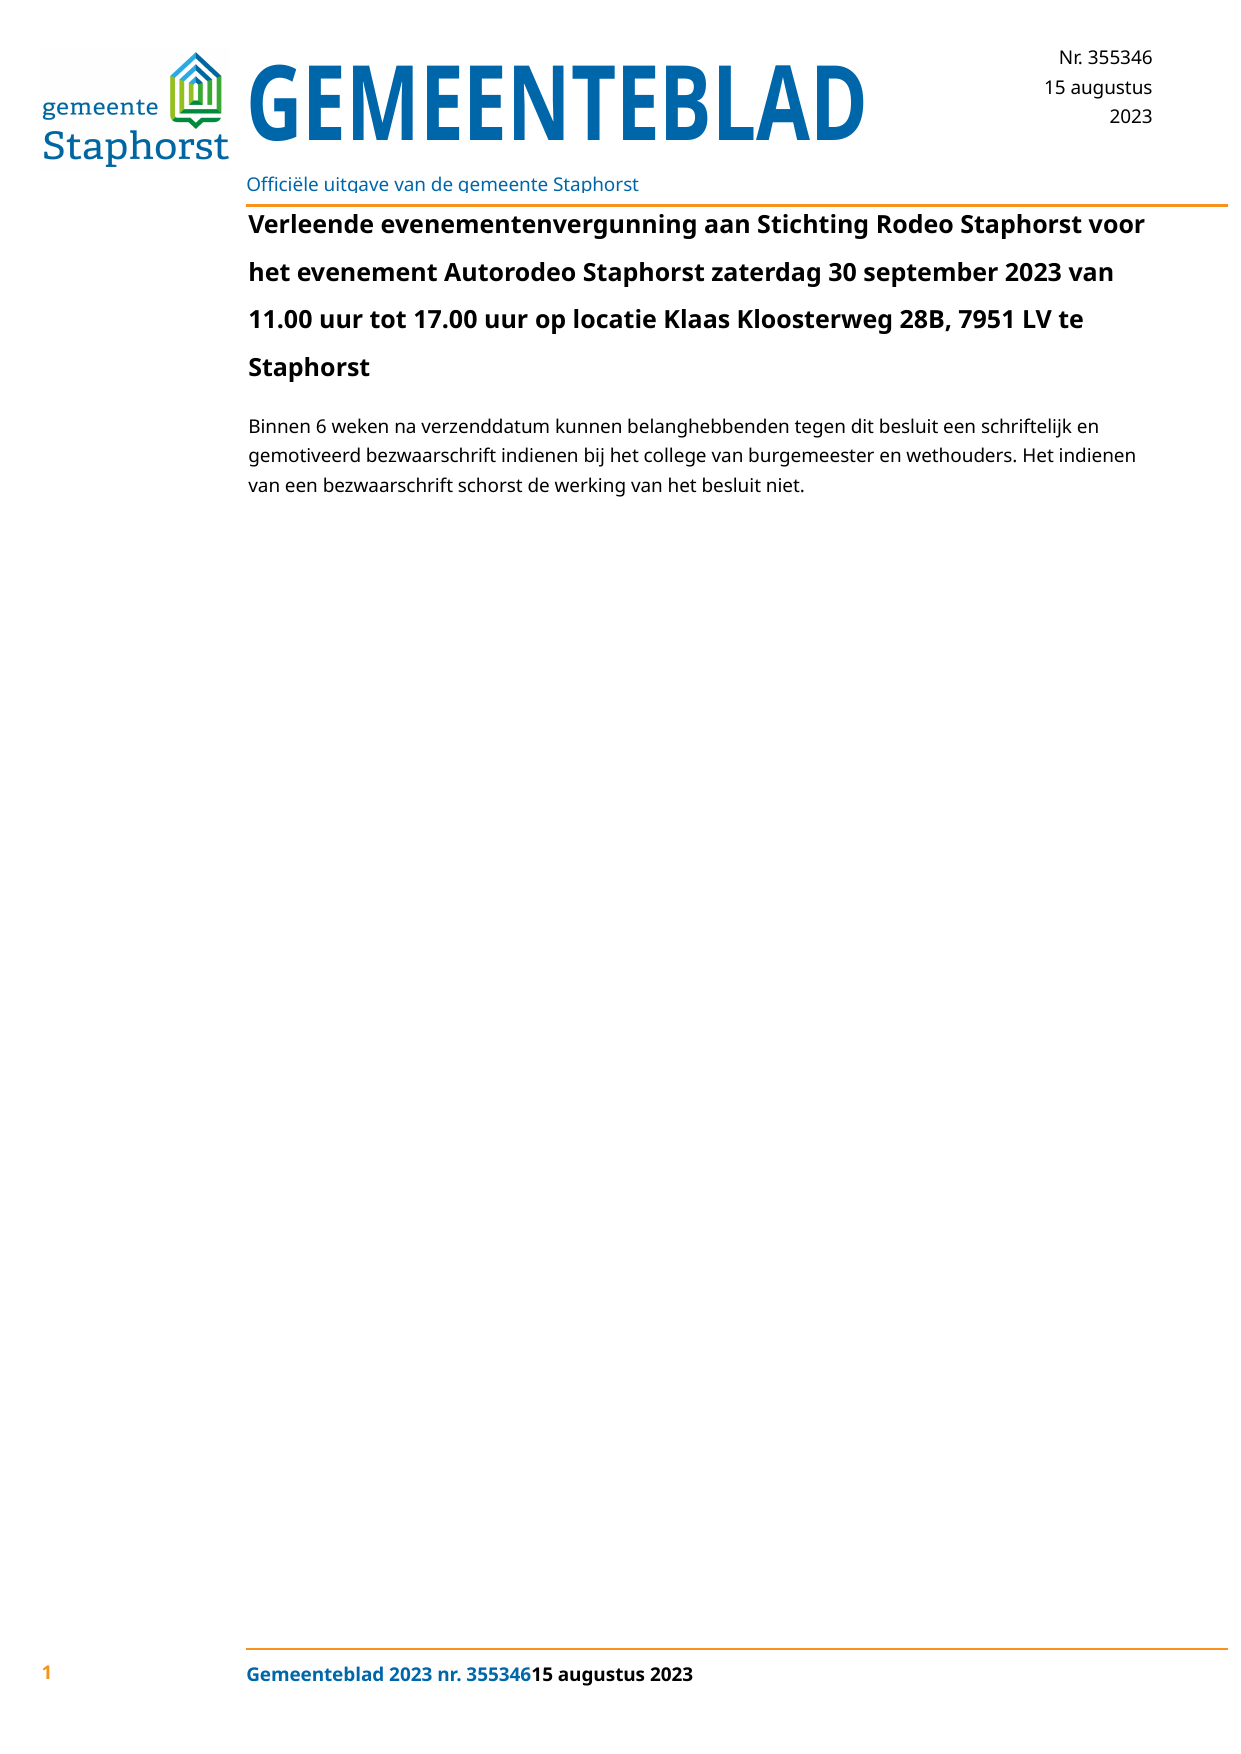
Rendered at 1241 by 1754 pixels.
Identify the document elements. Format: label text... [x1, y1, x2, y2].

text Verleende evenementenvergunning aan Stichting Rodeo Staphorst voor het evenement Autorodeo Staphorst zaterdag 30 september 2023 van 11.00 uur tot 17.00 uur op locatie Klaas Kloosterweg 28B, 7951 LV te Staphorst [248, 207, 1152, 384]
text Binnen 6 weken na verzenddatum kunnen belanghebbenden tegen dit besluit een schriftelijk en gemotiveerd bezwaarschrift indienen bij het college van burgemeester en wethouders. Het indienen van een bezwaarschrift schorst de werking van het besluit niet. [248, 413, 1152, 498]
picture [41, 47, 231, 172]
